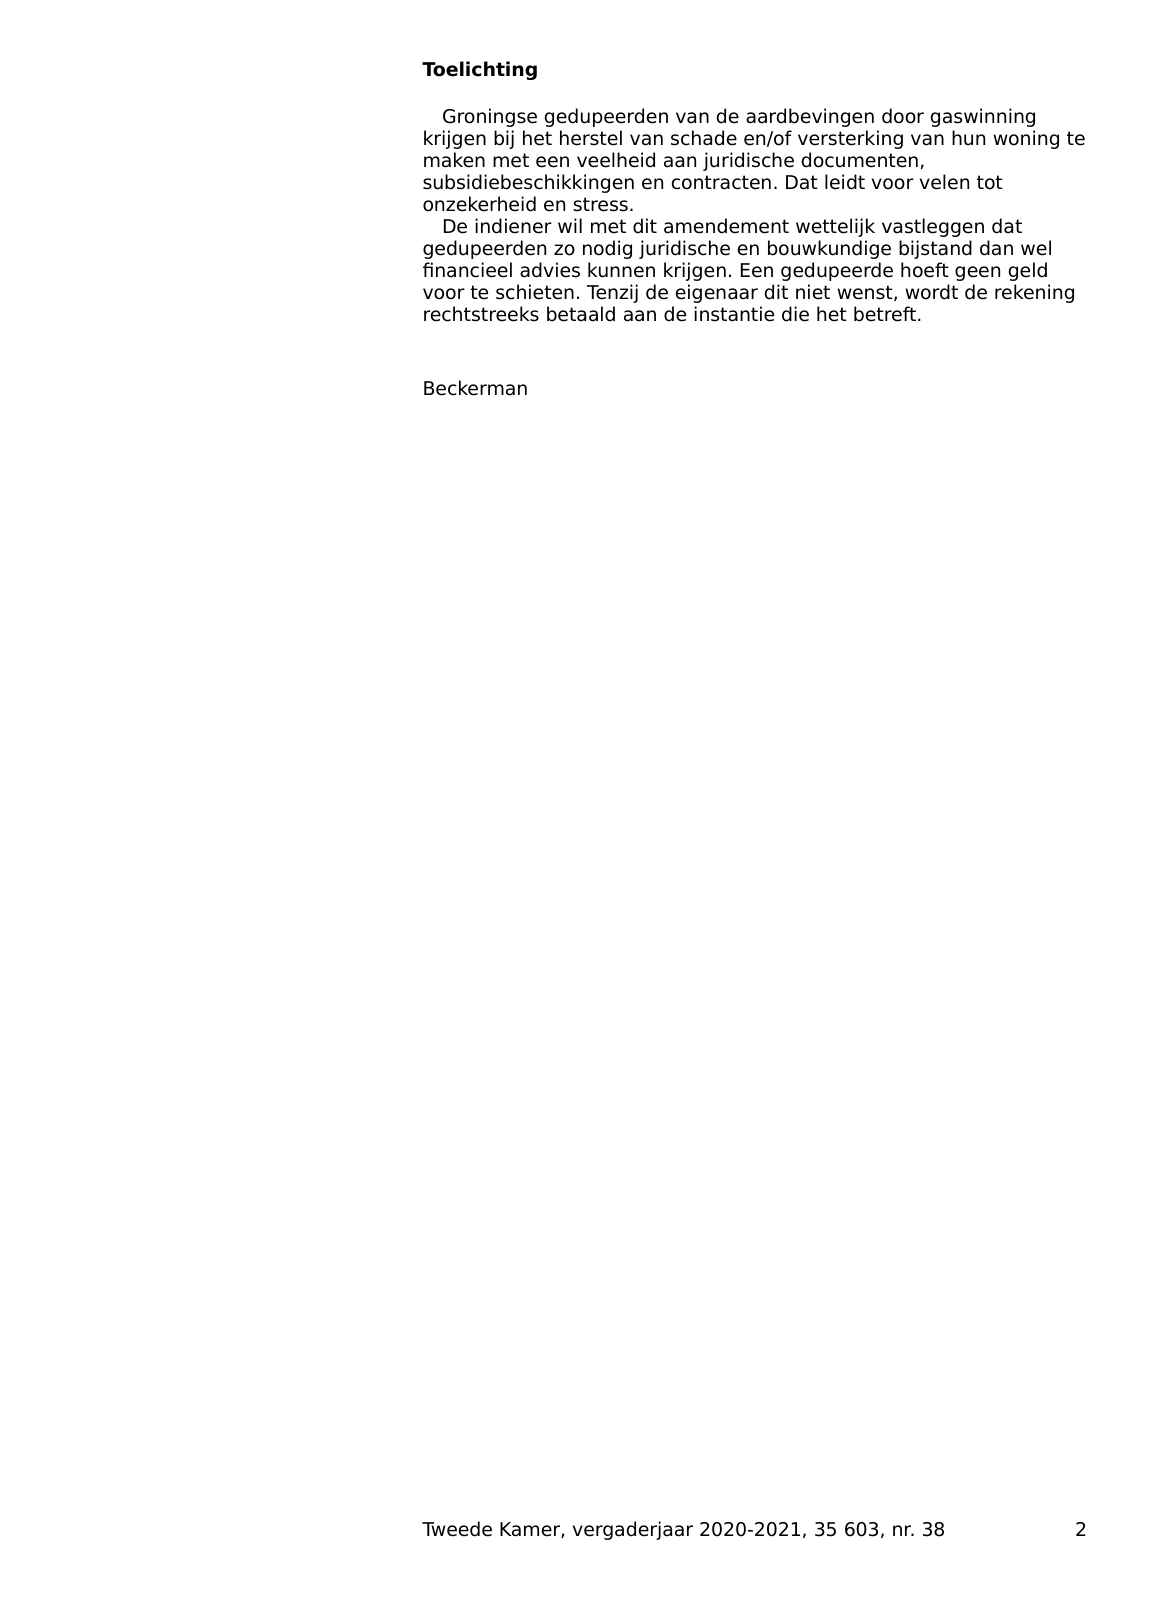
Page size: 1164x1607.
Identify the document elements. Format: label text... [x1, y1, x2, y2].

subtitle Toelichting [422, 59, 1087, 81]
text Groningse gedupeerden van de aardbevingen door gaswinning krijgen bij het herstel van schade en/of versterking van hun woning te maken met een veelheid aan juridische documenten, subsidiebeschikkingen en contracten. Dat leidt voor velen tot onzekerheid en stress. [422, 106, 1087, 216]
text De indiener wil met dit amendement wettelijk vastleggen dat gedupeerden zo nodig juridische en bouwkundige bijstand dan wel financieel advies kunnen krijgen. Een gedupeerde hoeft geen geld voor te schieten. Tenzij de eigenaar dit niet wenst, wordt de rekening rechtstreeks betaald aan de instantie die het betreft. [422, 216, 1087, 326]
text Beckerman [422, 356, 1087, 400]
